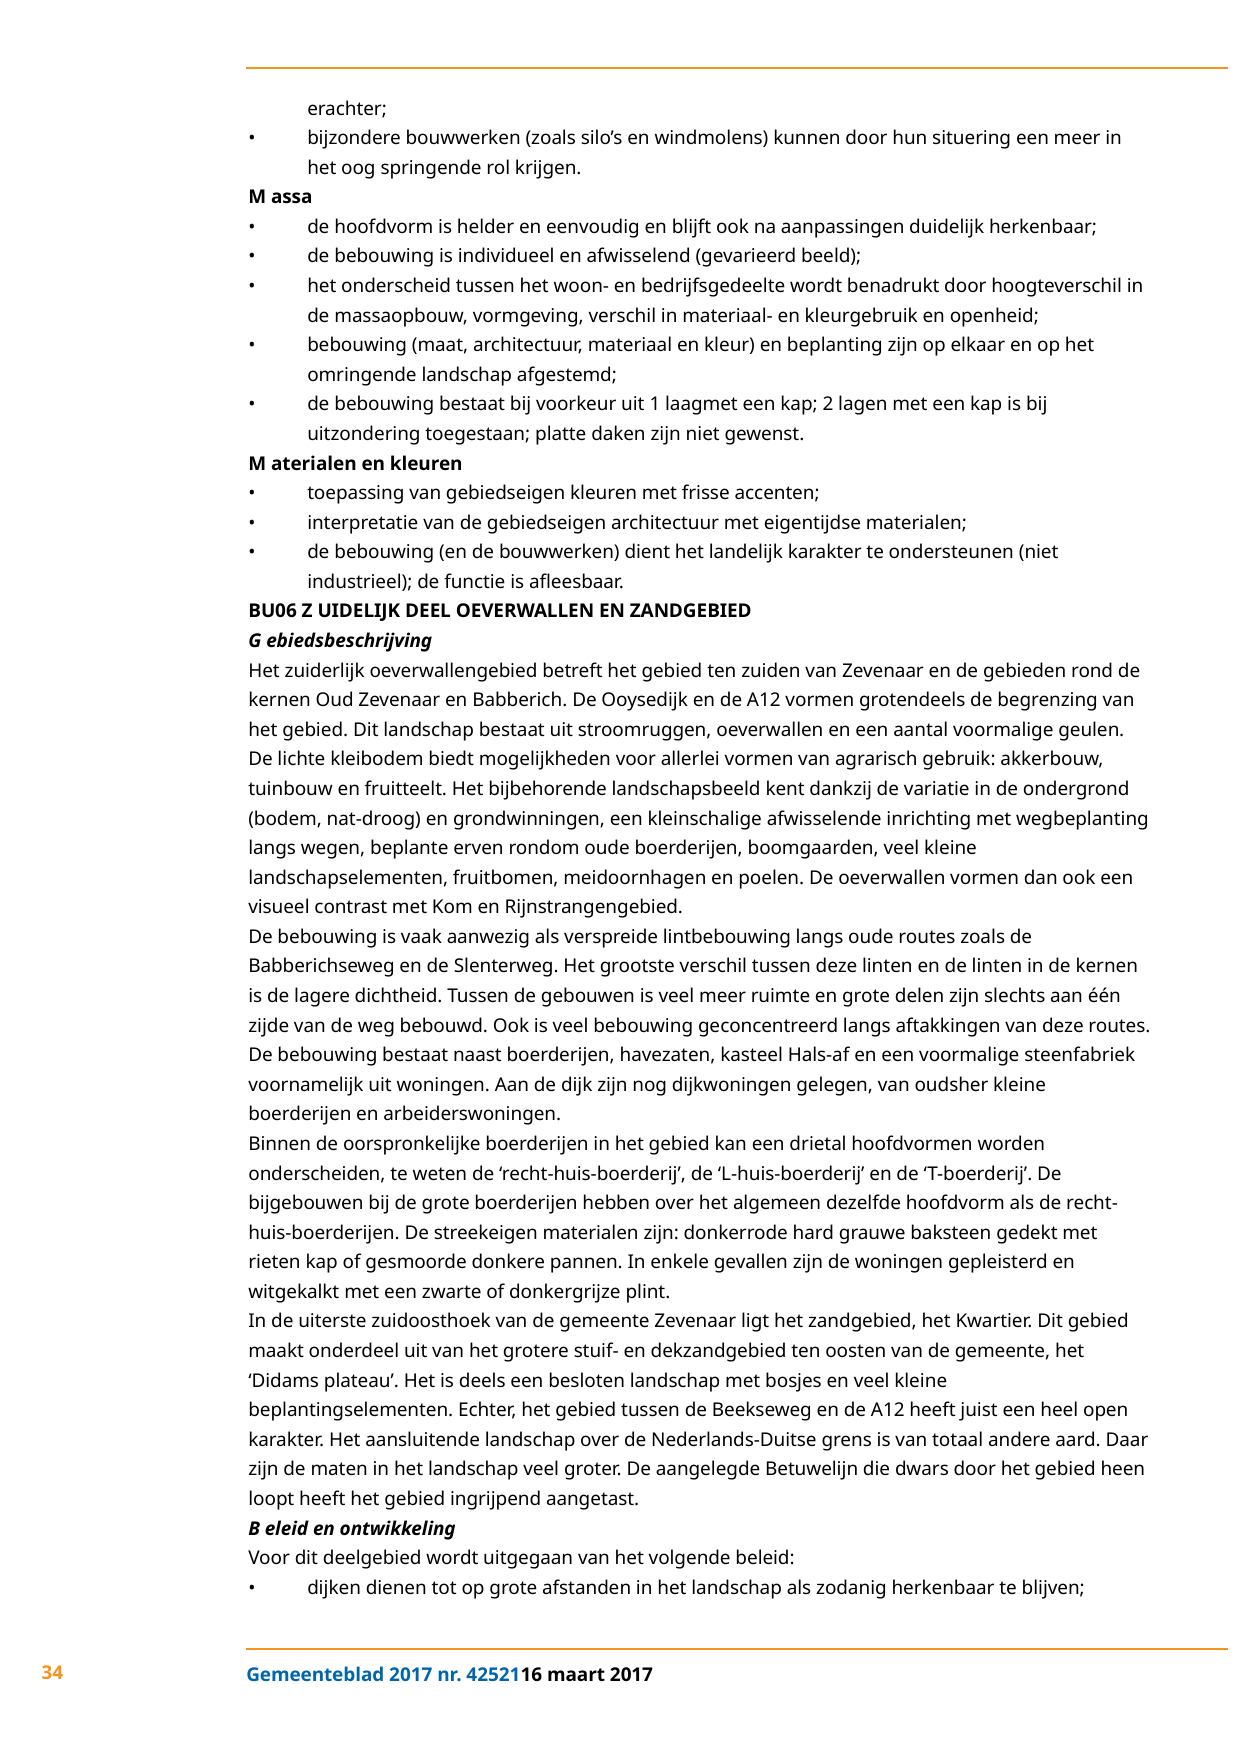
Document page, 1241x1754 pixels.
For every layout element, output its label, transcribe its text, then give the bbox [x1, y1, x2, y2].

text In de uiterste zuidoosthoek van de gemeente Zevenaar ligt het zandgebied, het Kwartier. Dit gebied maakt onderdeel uit van het grotere stuif- en dekzandgebied ten oosten van de gemeente, het ‘Didams plateau’. Het is deels een besloten landschap met bosjes en veel kleine beplantingselementen. Echter, het gebied tussen de Beekseweg en de A12 heeft juist een heel open karakter. Het aansluitende landschap over de Nederlands-Duitse grens is van totaal andere aard. Daar zijn de maten in het landschap veel groter. De aangelegde Betuwelijn die dwars door het gebied heen loopt heeft het gebied ingrijpend aangetast. [248, 1308, 1152, 1511]
text G ebiedsbeschrijving [248, 627, 1152, 653]
picture [41, 47, 231, 172]
list toepassing van gebiedseigen kleuren met frisse accenten; [248, 479, 1152, 505]
text M assa [248, 183, 1152, 209]
list erachter; [248, 95, 1152, 121]
text Het zuiderlijk oeverwallengebied betreft het gebied ten zuiden van Zevenaar en de gebieden rond de kernen Oud Zevenaar en Babberich. De Ooysedijk en de A12 vormen grotendeels de begrenzing van het gebied. Dit landschap bestaat uit stroomruggen, oeverwallen en een aantal voormalige geulen. De lichte kleibodem biedt mogelijkheden voor allerlei vormen van agrarisch gebruik: akkerbouw, tuinbouw en fruitteelt. Het bijbehorende landschapsbeeld kent dankzij de variatie in de ondergrond (bodem, nat-droog) en grondwinningen, een kleinschalige afwisselende inrichting met wegbeplanting langs wegen, beplante erven rondom oude boerderijen, boomgaarden, veel kleine landschapselementen, fruitbomen, meidoornhagen en poelen. De oeverwallen vormen dan ook een visueel contrast met Kom en Rijnstrangengebied. [248, 657, 1152, 919]
list bijzondere bouwwerken (zoals silo’s en windmolens) kunnen door hun situering een meer in het oog springende rol krijgen. [248, 124, 1152, 180]
text Voor dit deelgebied wordt uitgegaan van het volgende beleid: [248, 1544, 1152, 1570]
text B eleid en ontwikkeling [248, 1515, 1152, 1541]
text BU06 Z UIDELIJK DEEL OEVERWALLEN EN ZANDGEBIED [248, 598, 1152, 623]
text Binnen de oorspronkelijke boerderijen in het gebied kan een drietal hoofdvormen worden onderscheiden, te weten de ‘recht-huis-boerderij’, de ‘L-huis-boerderij’ en de ‘T-boerderij’. De bijgebouwen bij de grote boerderijen hebben over het algemeen dezelfde hoofdvorm als de recht-huis-boerderijen. De streekeigen materialen zijn: donkerrode hard grauwe baksteen gedekt met rieten kap of gesmoorde donkere pannen. In enkele gevallen zijn de woningen gepleisterd en witgekalkt met een zwarte of donkergrijze plint. [248, 1130, 1152, 1304]
text De bebouwing is vaak aanwezig als verspreide lintbebouwing langs oude routes zoals de Babberichseweg en de Slenterweg. Het grootste verschil tussen deze linten en de linten in de kernen is de lagere dichtheid. Tussen de gebouwen is veel meer ruimte en grote delen zijn slechts aan één zijde van de weg bebouwd. Ook is veel bebouwing geconcentreerd langs aftakkingen van deze routes. De bebouwing bestaat naast boerderijen, havezaten, kasteel Hals-af en een voormalige steenfabriek voornamelijk uit woningen. Aan de dijk zijn nog dijkwoningen gelegen, van oudsher kleine boerderijen en arbeiderswoningen. [248, 923, 1152, 1126]
list de bebouwing bestaat bij voorkeur uit 1 laagmet een kap; 2 lagen met een kap is bij uitzondering toegestaan; platte daken zijn niet gewenst. [248, 391, 1152, 446]
list dijken dienen tot op grote afstanden in het landschap als zodanig herkenbaar te blijven; [248, 1574, 1152, 1600]
list de bebouwing (en de bouwwerken) dient het landelijk karakter te ondersteunen (niet industrieel); de functie is afleesbaar. [248, 538, 1152, 594]
list bebouwing (maat, architectuur, materiaal en kleur) en beplanting zijn op elkaar en op het omringende landschap afgestemd; [248, 331, 1152, 387]
list interpretatie van de gebiedseigen architectuur met eigentijdse materialen; [248, 509, 1152, 535]
list de bebouwing is individueel en afwisselend (gevarieerd beeld); [248, 243, 1152, 268]
list het onderscheid tussen het woon- en bedrijfsgedeelte wordt benadrukt door hoogteverschil in de massaopbouw, vormgeving, verschil in materiaal- en kleurgebruik en openheid; [248, 272, 1152, 328]
list de hoofdvorm is helder en eenvoudig en blijft ook na aanpassingen duidelijk herkenbaar; [248, 213, 1152, 239]
text M aterialen en kleuren [248, 450, 1152, 476]
